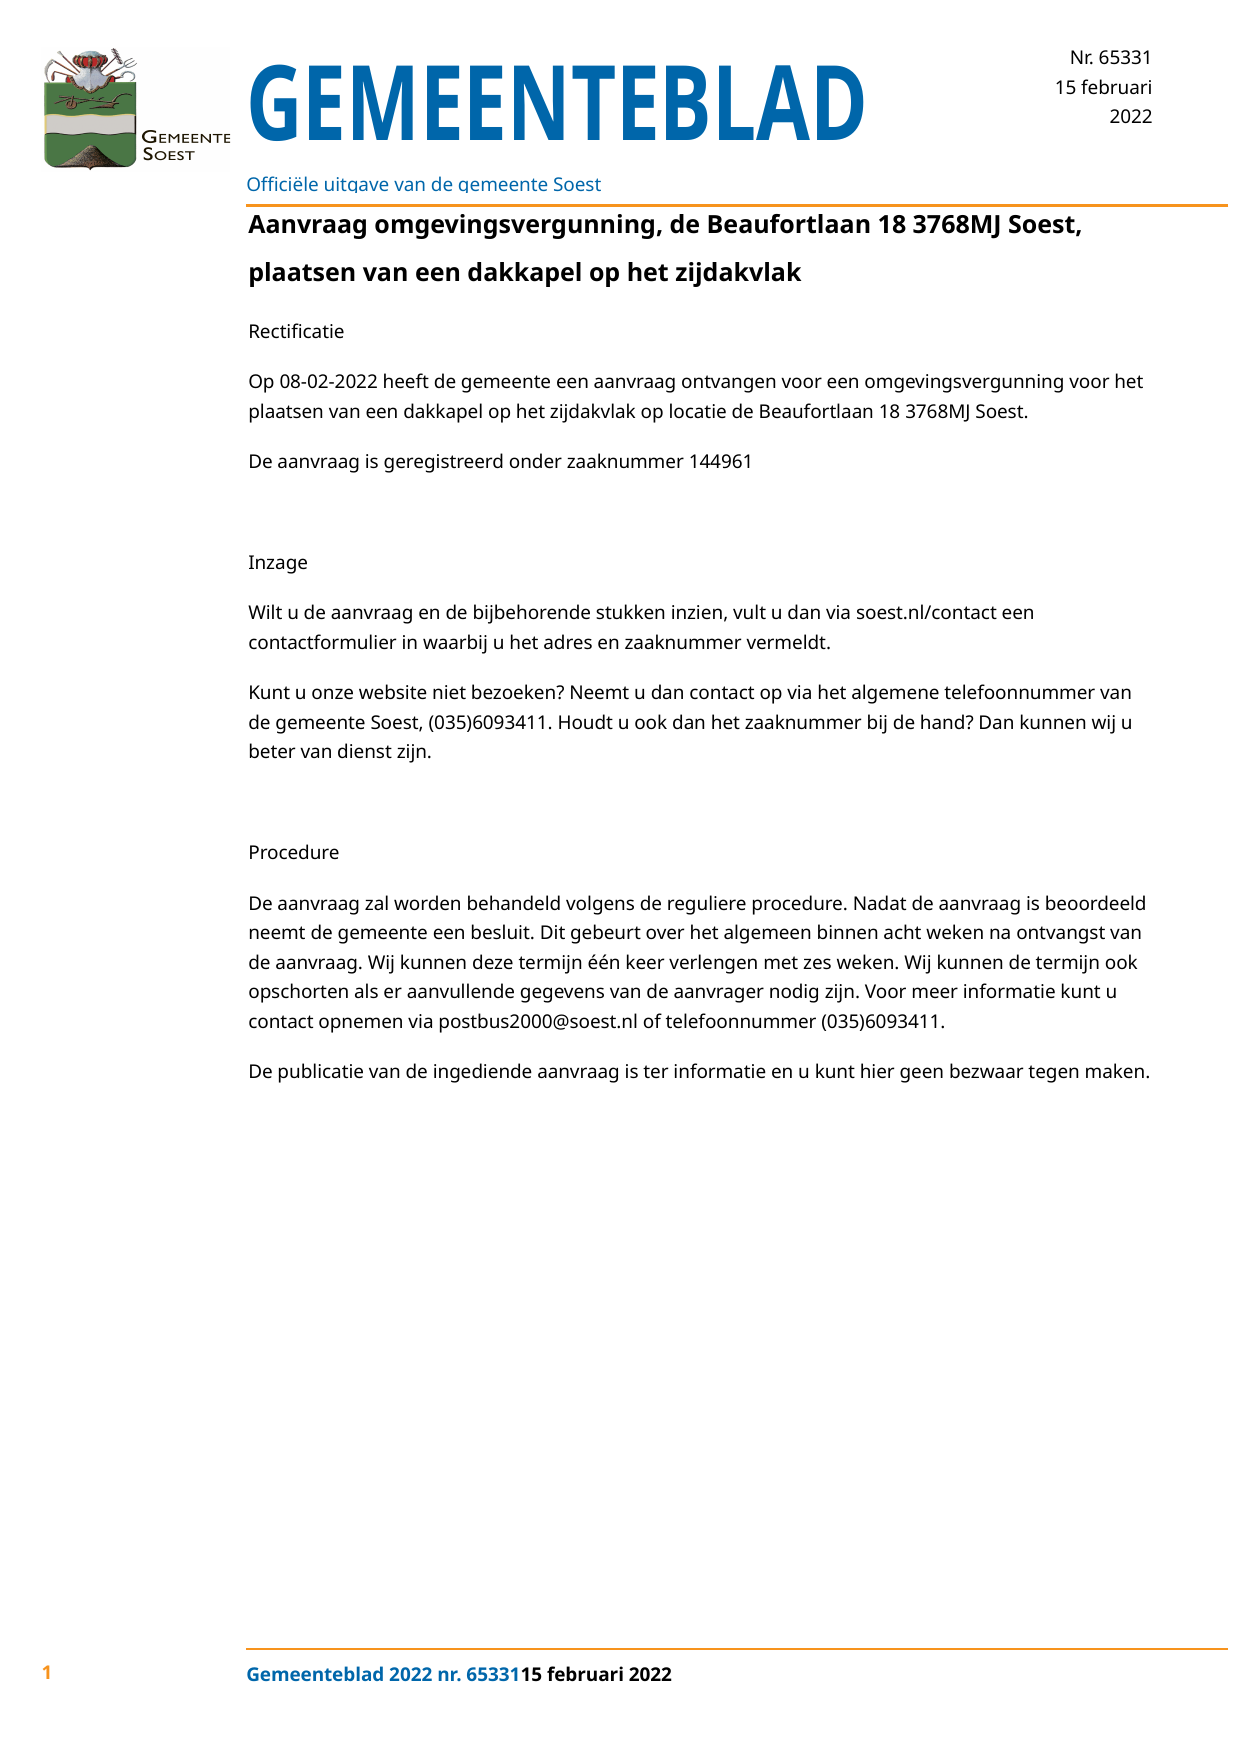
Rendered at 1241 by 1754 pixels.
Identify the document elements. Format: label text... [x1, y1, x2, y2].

text Inzage [248, 549, 1152, 575]
text Procedure [248, 839, 1152, 865]
text De aanvraag is geregistreerd onder zaaknummer 144961 [248, 448, 1152, 474]
text Aanvraag omgevingsvergunning, de Beaufortlaan 18 3768MJ Soest, plaatsen van een dakkapel op het zijdakvlak [248, 207, 1152, 288]
picture [41, 47, 231, 172]
text Op 08-02-2022 heeft de gemeente een aanvraag ontvangen voor een omgevingsvergunning voor het plaatsen van een dakkapel op het zijdakvlak op locatie de Beaufortlaan 18 3768MJ Soest. [248, 368, 1152, 424]
text Kunt u onze website niet bezoeken? Neemt u dan contact op via het algemene telefoonnummer van de gemeente Soest, (035)6093411. Houdt u ook dan het zaaknummer bij de hand? Dan kunnen wij u beter van dienst zijn. [248, 679, 1152, 764]
text Rectificatie [248, 318, 1152, 344]
text De aanvraag zal worden behandeld volgens de reguliere procedure. Nadat de aanvraag is beoordeeld neemt de gemeente een besluit. Dit gebeurt over het algemeen binnen acht weken na ontvangst van de aanvraag. Wij kunnen deze termijn één keer verlengen met zes weken. Wij kunnen de termijn ook opschorten als er aanvullende gegevens van de aanvrager nodig zijn. Voor meer informatie kunt u contact opnemen via postbus2000@soest.nl of telefoonnummer (035)6093411. [248, 890, 1152, 1034]
text Wilt u de aanvraag en de bijbehorende stukken inzien, vult u dan via soest.nl/contact een contactformulier in waarbij u het adres en zaaknummer vermeldt. [248, 599, 1152, 655]
text De publicatie van de ingediende aanvraag is ter informatie en u kunt hier geen bezwaar tegen maken. [248, 1059, 1152, 1084]
